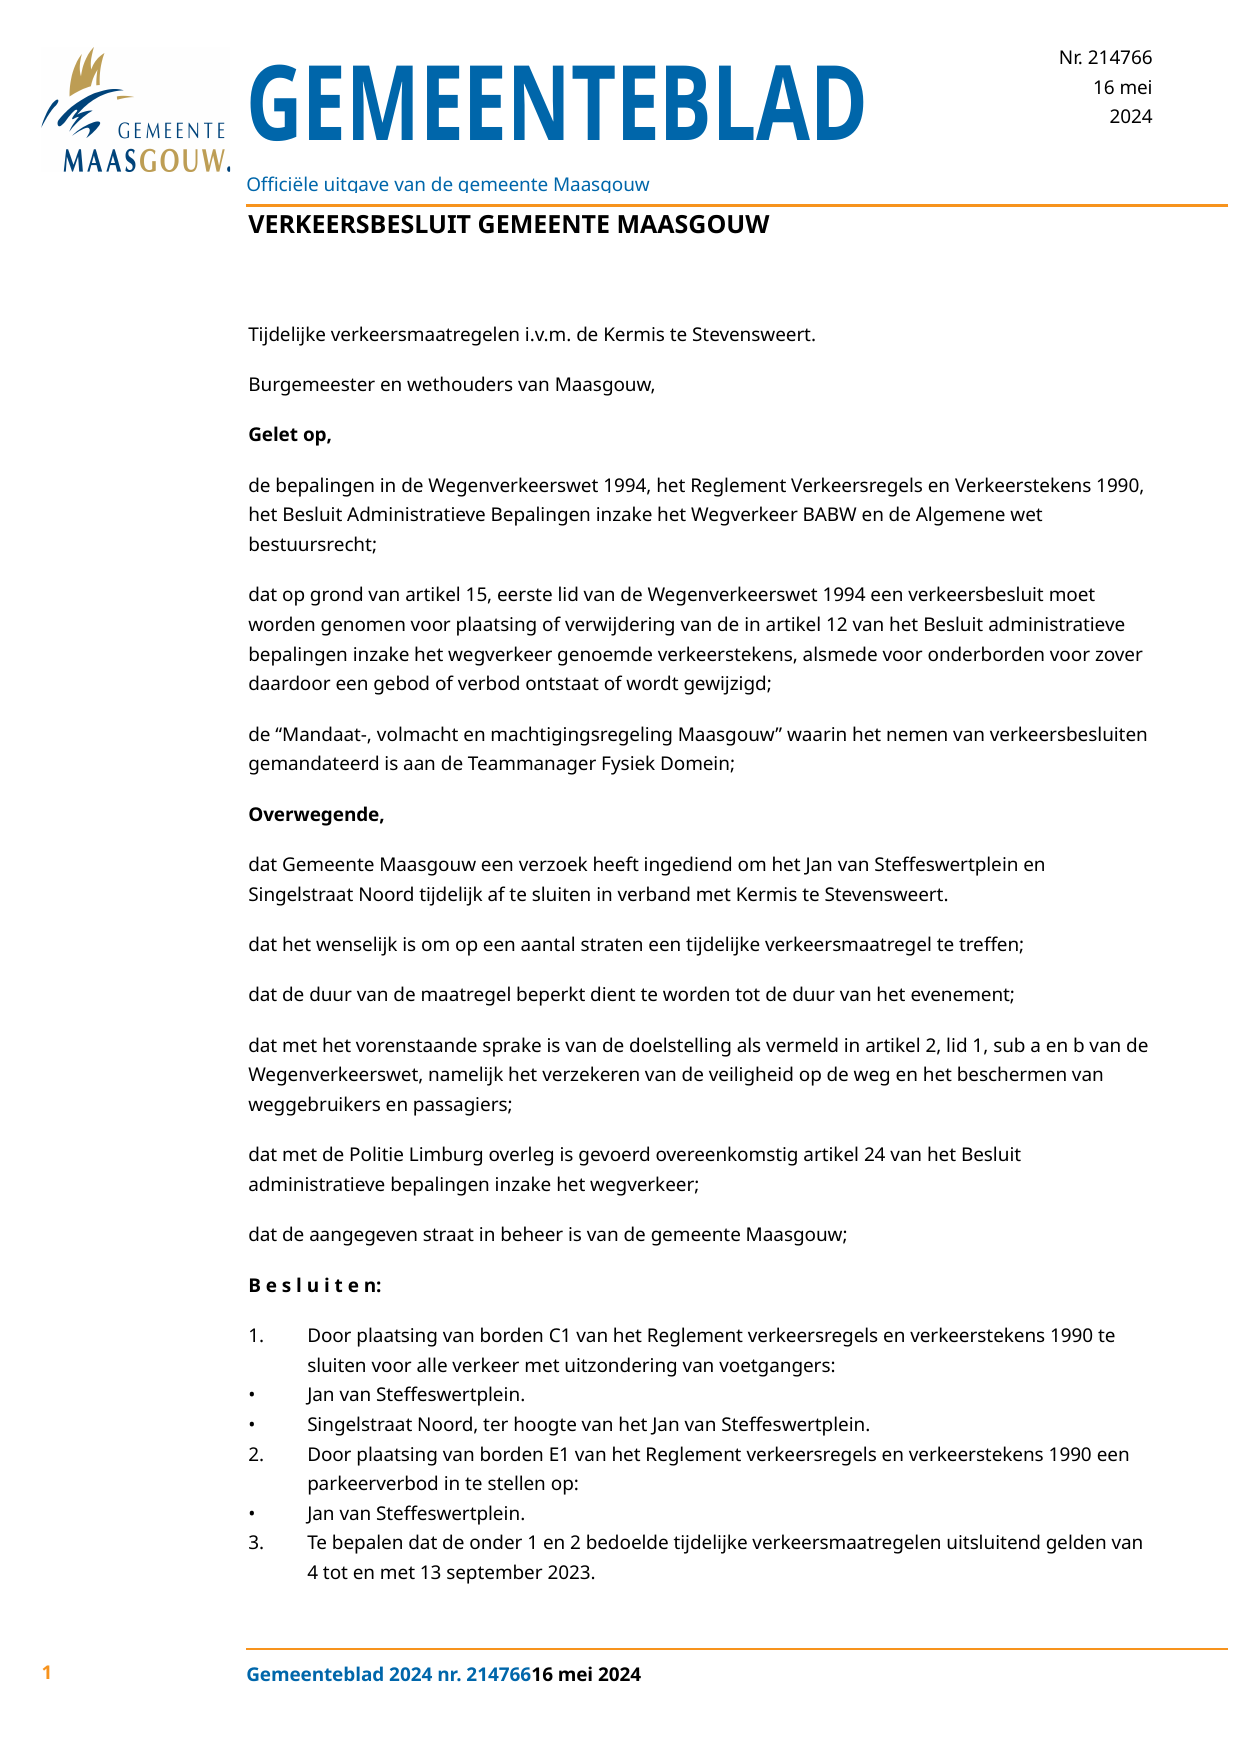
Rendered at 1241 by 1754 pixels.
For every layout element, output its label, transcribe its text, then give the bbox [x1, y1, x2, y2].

list Door plaatsing van borden C1 van het Reglement verkeersregels en verkeerstekens 1990 te sluiten voor alle verkeer met uitzondering van voetgangers: [248, 1322, 1152, 1378]
text dat met de Politie Limburg overleg is gevoerd overeenkomstig artikel 24 van het Besluit administratieve bepalingen inzake het wegverkeer; [248, 1142, 1152, 1197]
text dat op grond van artikel 15, eerste lid van de Wegenverkeerswet 1994 een verkeersbesluit moet worden genomen voor plaatsing of verwijdering van de in artikel 12 van het Besluit administratieve bepalingen inzake het wegverkeer genoemde verkeerstekens, alsmede voor onderborden voor zover daardoor een gebod of verbod ontstaat of wordt gewijzigd; [248, 582, 1152, 696]
text de bepalingen in de Wegenverkeerswet 1994, het Reglement Verkeersregels en Verkeerstekens 1990, het Besluit Administratieve Bepalingen inzake het Wegverkeer BABW en de Algemene wet bestuursrecht; [248, 472, 1152, 557]
list Jan van Steffeswertplein. [248, 1500, 1152, 1526]
text de “Mandaat-, volmacht en machtigingsregeling Maasgouw” waarin het nemen van verkeersbesluiten gemandateerd is aan de Teammanager Fysiek Domein; [248, 721, 1152, 776]
text dat de aangegeven straat in beheer is van de gemeente Maasgouw; [248, 1222, 1152, 1247]
text dat met het vorenstaande sprake is van de doelstelling als vermeld in artikel 2, lid 1, sub a en b van de Wegenverkeerswet, namelijk het verzekeren van de veiligheid op de weg en het beschermen van weggebruikers en passagiers; [248, 1032, 1152, 1117]
list Jan van Steffeswertplein. [248, 1382, 1152, 1407]
text Gelet op, [248, 422, 1152, 447]
text dat het wenselijk is om op een aantal straten een tijdelijke verkeersmaatregel te treffen; [248, 931, 1152, 957]
text Burgemeester en wethouders van Maasgouw, [248, 371, 1152, 397]
text VERKEERSBESLUIT GEMEENTE MAASGOUW [248, 207, 1152, 241]
picture [41, 47, 231, 172]
text Tijdelijke verkeersmaatregelen i.v.m. de Kermis te Stevensweert. [248, 321, 1152, 346]
list Te bepalen dat de onder 1 en 2 bedoelde tijdelijke verkeersmaatregelen uitsluitend gelden van 4 tot en met 13 september 2023. [248, 1529, 1152, 1585]
text Overwegende, [248, 801, 1152, 826]
text dat Gemeente Maasgouw een verzoek heeft ingediend om het Jan van Steffeswertplein en Singelstraat Noord tijdelijk af te sluiten in verband met Kermis te Stevensweert. [248, 851, 1152, 906]
list Singelstraat Noord, ter hoogte van het Jan van Steffeswertplein. [248, 1411, 1152, 1437]
text B e s l u i t e n: [248, 1272, 1152, 1298]
list Door plaatsing van borden E1 van het Reglement verkeersregels en verkeerstekens 1990 een parkeerverbod in te stellen op: [248, 1441, 1152, 1496]
text dat de duur van de maatregel beperkt dient te worden tot de duur van het evenement; [248, 982, 1152, 1007]
